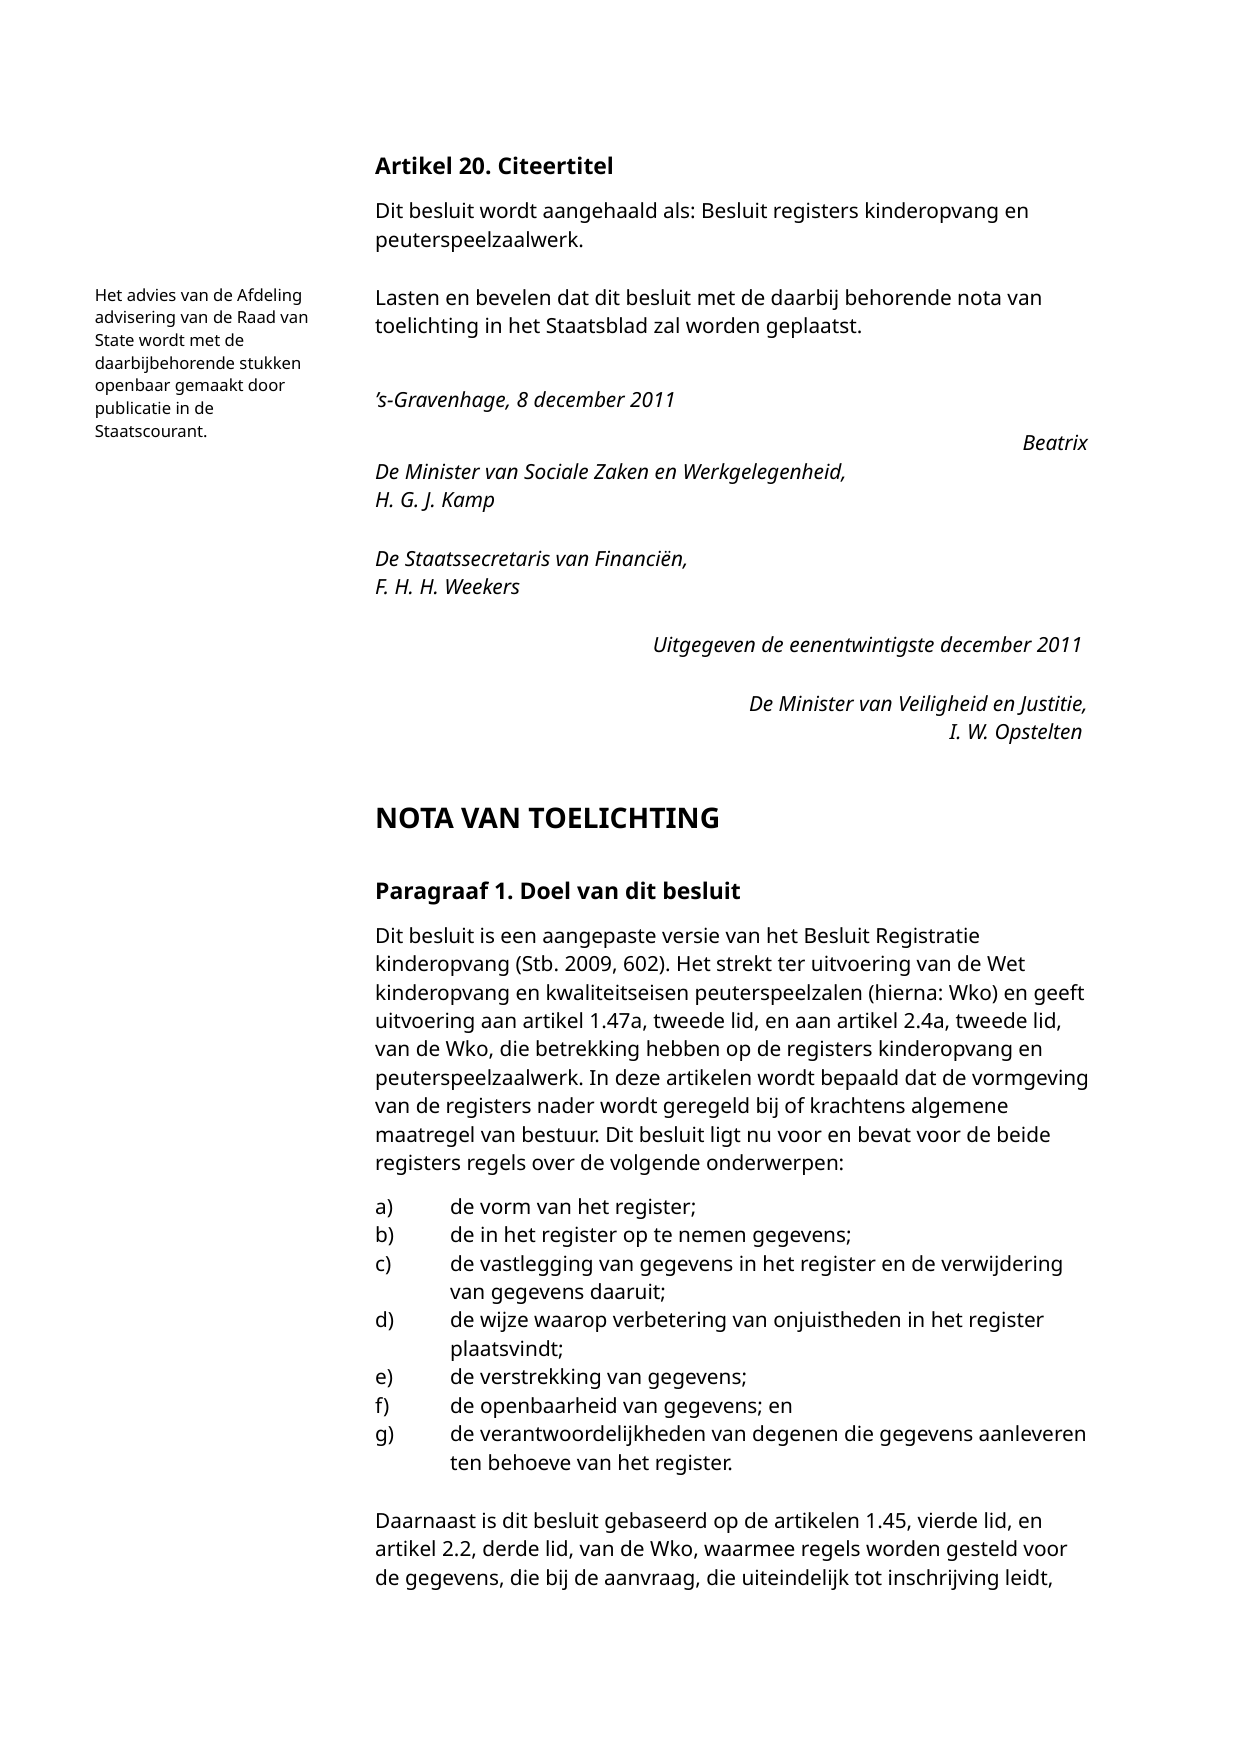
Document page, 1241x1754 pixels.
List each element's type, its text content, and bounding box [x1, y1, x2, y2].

list de in het register op te nemen gegevens; [375, 1220, 1090, 1249]
list de verantwoordelijkheden van degenen die gegevens aanleveren ten behoeve van het register. [375, 1419, 1090, 1476]
list de wijze waarop verbetering van onjuistheden in het register plaatsvindt; [375, 1306, 1090, 1362]
text Beatrix [375, 428, 1090, 457]
text Uitgegeven de eenentwintigste december 2011 [375, 631, 1090, 659]
list de vorm van het register; [375, 1192, 1090, 1220]
text H. G. J. Kamp [375, 485, 1090, 514]
list de verstrekking van gegevens; [375, 1362, 1090, 1391]
text De Minister van Veiligheid en Justitie, [375, 689, 1090, 717]
text Daarnaast is dit besluit gebaseerd op de artikelen 1.45, vierde lid, en artikel 2.2, derde lid, van de Wko, waarmee regels worden gesteld voor de gegevens, die bij de aanvraag, die uiteindelijk tot inschrijving leidt, [375, 1506, 1090, 1591]
list de vastlegging van gegevens in het register en de verwijdering van gegevens daaruit; [375, 1249, 1090, 1306]
subtitle Paragraaf 1. Doel van dit besluit [375, 874, 1090, 906]
text ’s-Gravenhage, 8 december 2011 [375, 385, 1090, 413]
text I. W. Opstelten [375, 717, 1090, 746]
text F. H. H. Weekers [375, 572, 1090, 601]
list de openbaarheid van gegevens; en [375, 1391, 1090, 1419]
text Dit besluit wordt aangehaald als: Besluit registers kinderopvang en peuterspeelzaalwerk. [375, 196, 1090, 253]
text Lasten en bevelen dat dit besluit met de daarbij behorende nota van toelichting in het Staatsblad zal worden geplaatst. [375, 283, 1090, 340]
text Dit besluit is een aangepaste versie van het Besluit Registratie kinderopvang (Stb. 2009, 602). Het strekt ter uitvoering van de Wet kinderopvang en kwaliteitseisen peuterspeelzalen (hierna: Wko) en geeft uitvoering aan artikel 1.47a, tweede lid, en aan artikel 2.4a, tweede lid, van de Wko, die betrekking hebben op de registers kinderopvang en peuterspeelzaalwerk. In deze artikelen wordt bepaald dat de vormgeving van de registers nader wordt geregeld bij of krachtens algemene maatregel van bestuur. Dit besluit ligt nu voor en bevat voor de beide registers regels over de volgende onderwerpen: [375, 921, 1090, 1177]
text De Minister van Sociale Zaken en Werkgelegenheid, [375, 457, 1090, 485]
subtitle NOTA VAN TOELICHTING [375, 798, 1090, 837]
subtitle Artikel 20. Citeertitel [375, 150, 1090, 181]
text De Staatssecretaris van Financiën, [375, 544, 1090, 572]
text Het advies van de Afdeling advisering van de Raad van State wordt met de daarbijbehorende stukken openbaar gemaakt door publicatie in de Staatscourant. [94, 283, 328, 442]
